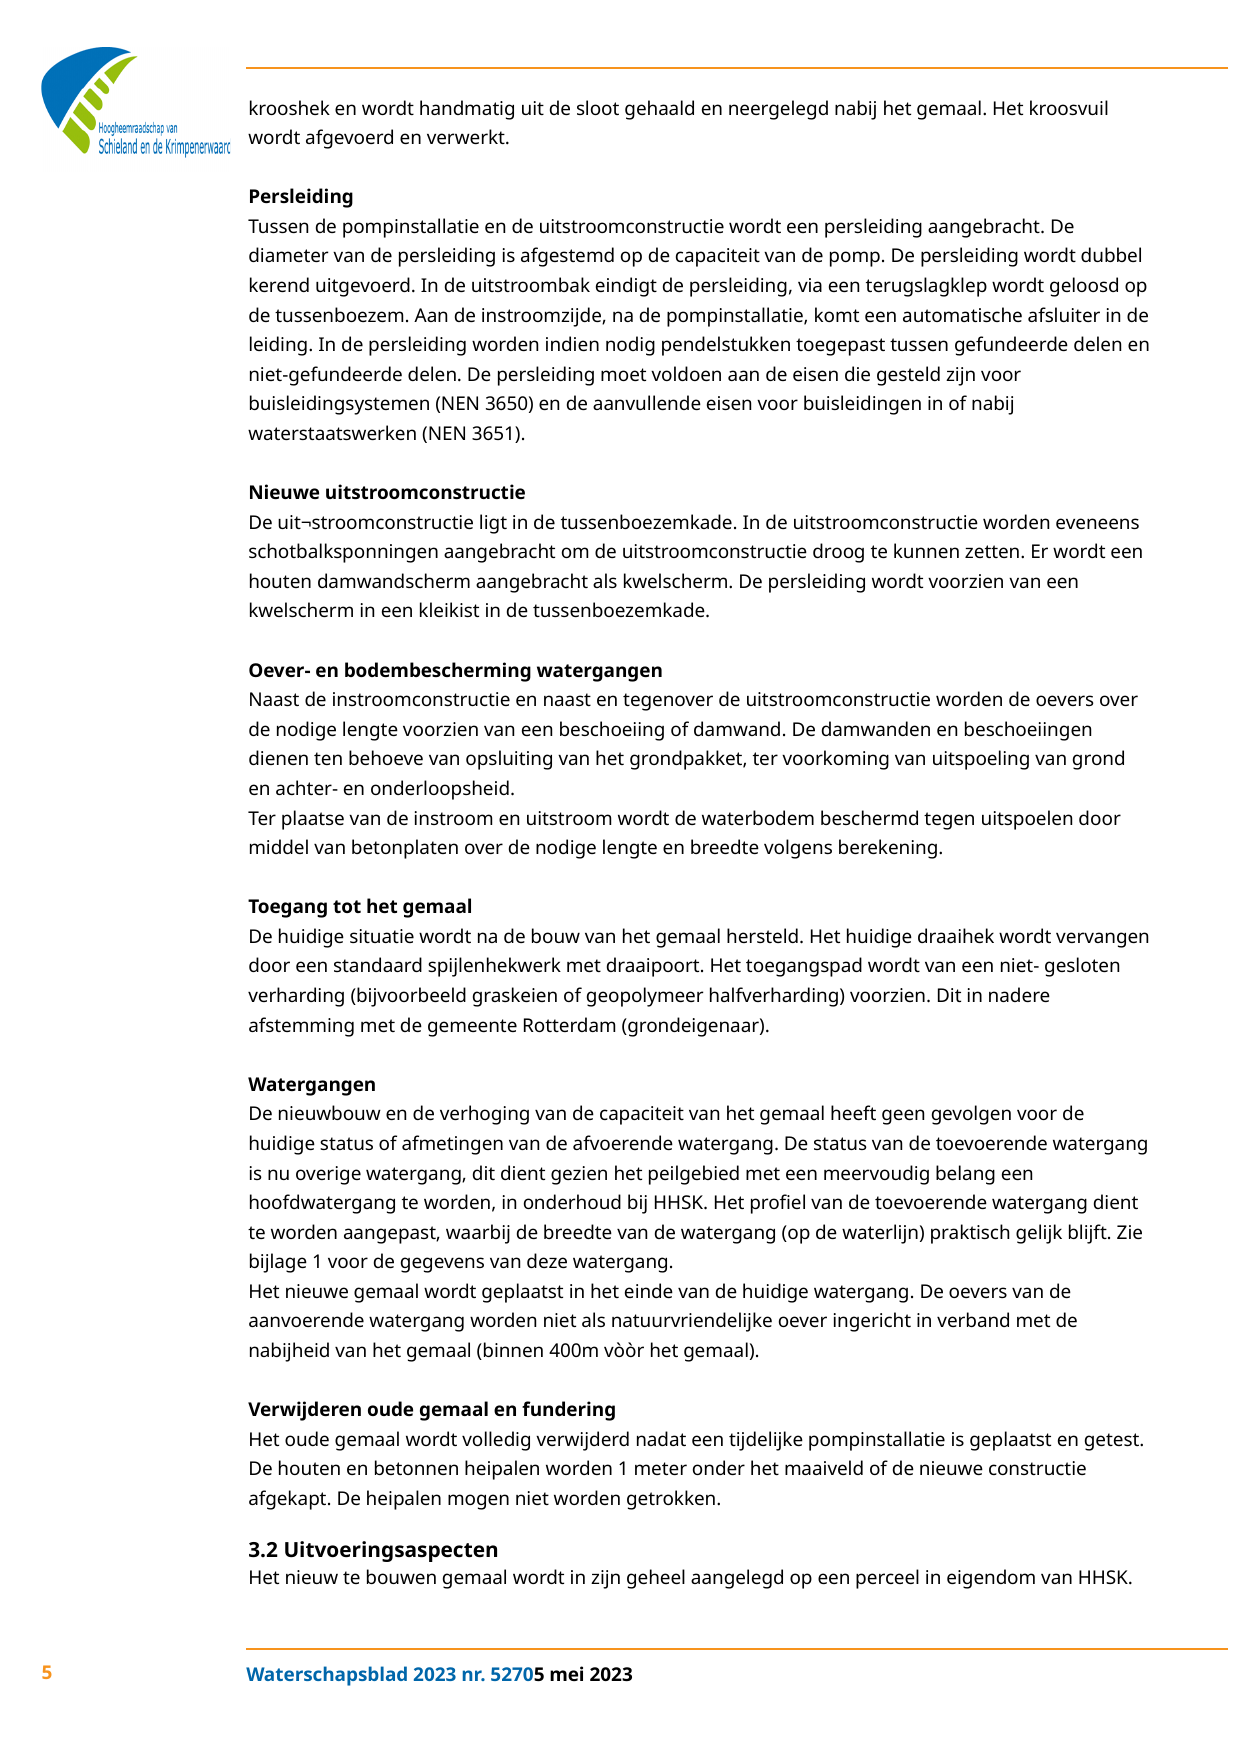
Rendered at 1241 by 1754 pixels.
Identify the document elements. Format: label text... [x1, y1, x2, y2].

text Naast de instroomconstructie en naast en tegenover de uitstroomconstructie worden de oevers over de nodige lengte voorzien van een beschoeiing of damwand. De damwanden en beschoeiingen dienen ten behoeve van opsluiting van het grondpakket, ter voorkoming van uitspoeling van grond en achter- en onderloopsheid. [248, 686, 1152, 801]
text Toegang tot het gemaal [248, 893, 1152, 919]
text 3.2 Uitvoeringsaspecten [248, 1536, 1152, 1564]
text Oever- en bodembescherming watergangen [248, 657, 1152, 683]
text Persleiding [248, 183, 1152, 209]
text Watergangen [248, 1071, 1152, 1097]
text Het nieuw te bouwen gemaal wordt in zijn geheel aangelegd op een perceel in eigendom van HHSK. [248, 1564, 1152, 1590]
text Ter plaatse van de instroom en uitstroom wordt de waterbodem beschermd tegen uitspoelen door middel van betonplaten over de nodige lengte en breedte volgens berekening. [248, 805, 1152, 860]
text De nieuwbouw en de verhoging van de capaciteit van het gemaal heeft geen gevolgen voor de huidige status of afmetingen van de afvoerende watergang. De status van de toevoerende watergang is nu overige watergang, dit dient gezien het peilgebied met een meervoudig belang een hoofdwatergang te worden, in onderhoud bij HHSK. Het profiel van de toevoerende watergang dient te worden aangepast, waarbij de breedte van de watergang (op de waterlijn) praktisch gelijk blijft. Zie bijlage 1 voor de gegevens van deze watergang. [248, 1101, 1152, 1274]
text Het nieuwe gemaal wordt geplaatst in het einde van de huidige watergang. De oevers van de aanvoerende watergang worden niet als natuurvriendelijke oever ingericht in verband met de nabijheid van het gemaal (binnen 400m vòòr het gemaal). [248, 1278, 1152, 1363]
picture [41, 47, 231, 172]
text De uit¬stroomconstructie ligt in de tussenboezemkade. In de uitstroomconstructie worden eveneens schotbalksponningen aangebracht om de uitstroomconstructie droog te kunnen zetten. Er wordt een houten damwandscherm aangebracht als kwelscherm. De persleiding wordt voorzien van een kwelscherm in een kleikist in de tussenboezemkade. [248, 509, 1152, 623]
text De huidige situatie wordt na de bouw van het gemaal hersteld. Het huidige draaihek wordt vervangen door een standaard spijlenhekwerk met draaipoort. Het toegangspad wordt van een niet- gesloten verharding (bijvoorbeeld graskeien of geopolymeer halfverharding) voorzien. Dit in nadere afstemming met de gemeente Rotterdam (grondeigenaar). [248, 923, 1152, 1038]
text Tussen de pompinstallatie en de uitstroomconstructie wordt een persleiding aangebracht. De diameter van de persleiding is afgestemd op de capaciteit van de pomp. De persleiding wordt dubbel kerend uitgevoerd. In de uitstroombak eindigt de persleiding, via een terugslagklep wordt geloosd op de tussenboezem. Aan de instroomzijde, na de pompinstallatie, komt een automatische afsluiter in de leiding. In de persleiding worden indien nodig pendelstukken toegepast tussen gefundeerde delen en niet-gefundeerde delen. De persleiding moet voldoen aan de eisen die gesteld zijn voor buisleidingsystemen (NEN 3650) en de aanvullende eisen voor buisleidingen in of nabij waterstaatswerken (NEN 3651). [248, 213, 1152, 446]
text Nieuwe uitstroomconstructie [248, 479, 1152, 505]
text krooshek en wordt handmatig uit de sloot gehaald en neergelegd nabij het gemaal. Het kroosvuil wordt afgevoerd en verwerkt. [248, 95, 1152, 150]
text Het oude gemaal wordt volledig verwijderd nadat een tijdelijke pompinstallatie is geplaatst en getest. De houten en betonnen heipalen worden 1 meter onder het maaiveld of de nieuwe constructie afgekapt. De heipalen mogen niet worden getrokken. [248, 1426, 1152, 1511]
text Verwijderen oude gemaal en fundering [248, 1396, 1152, 1422]
